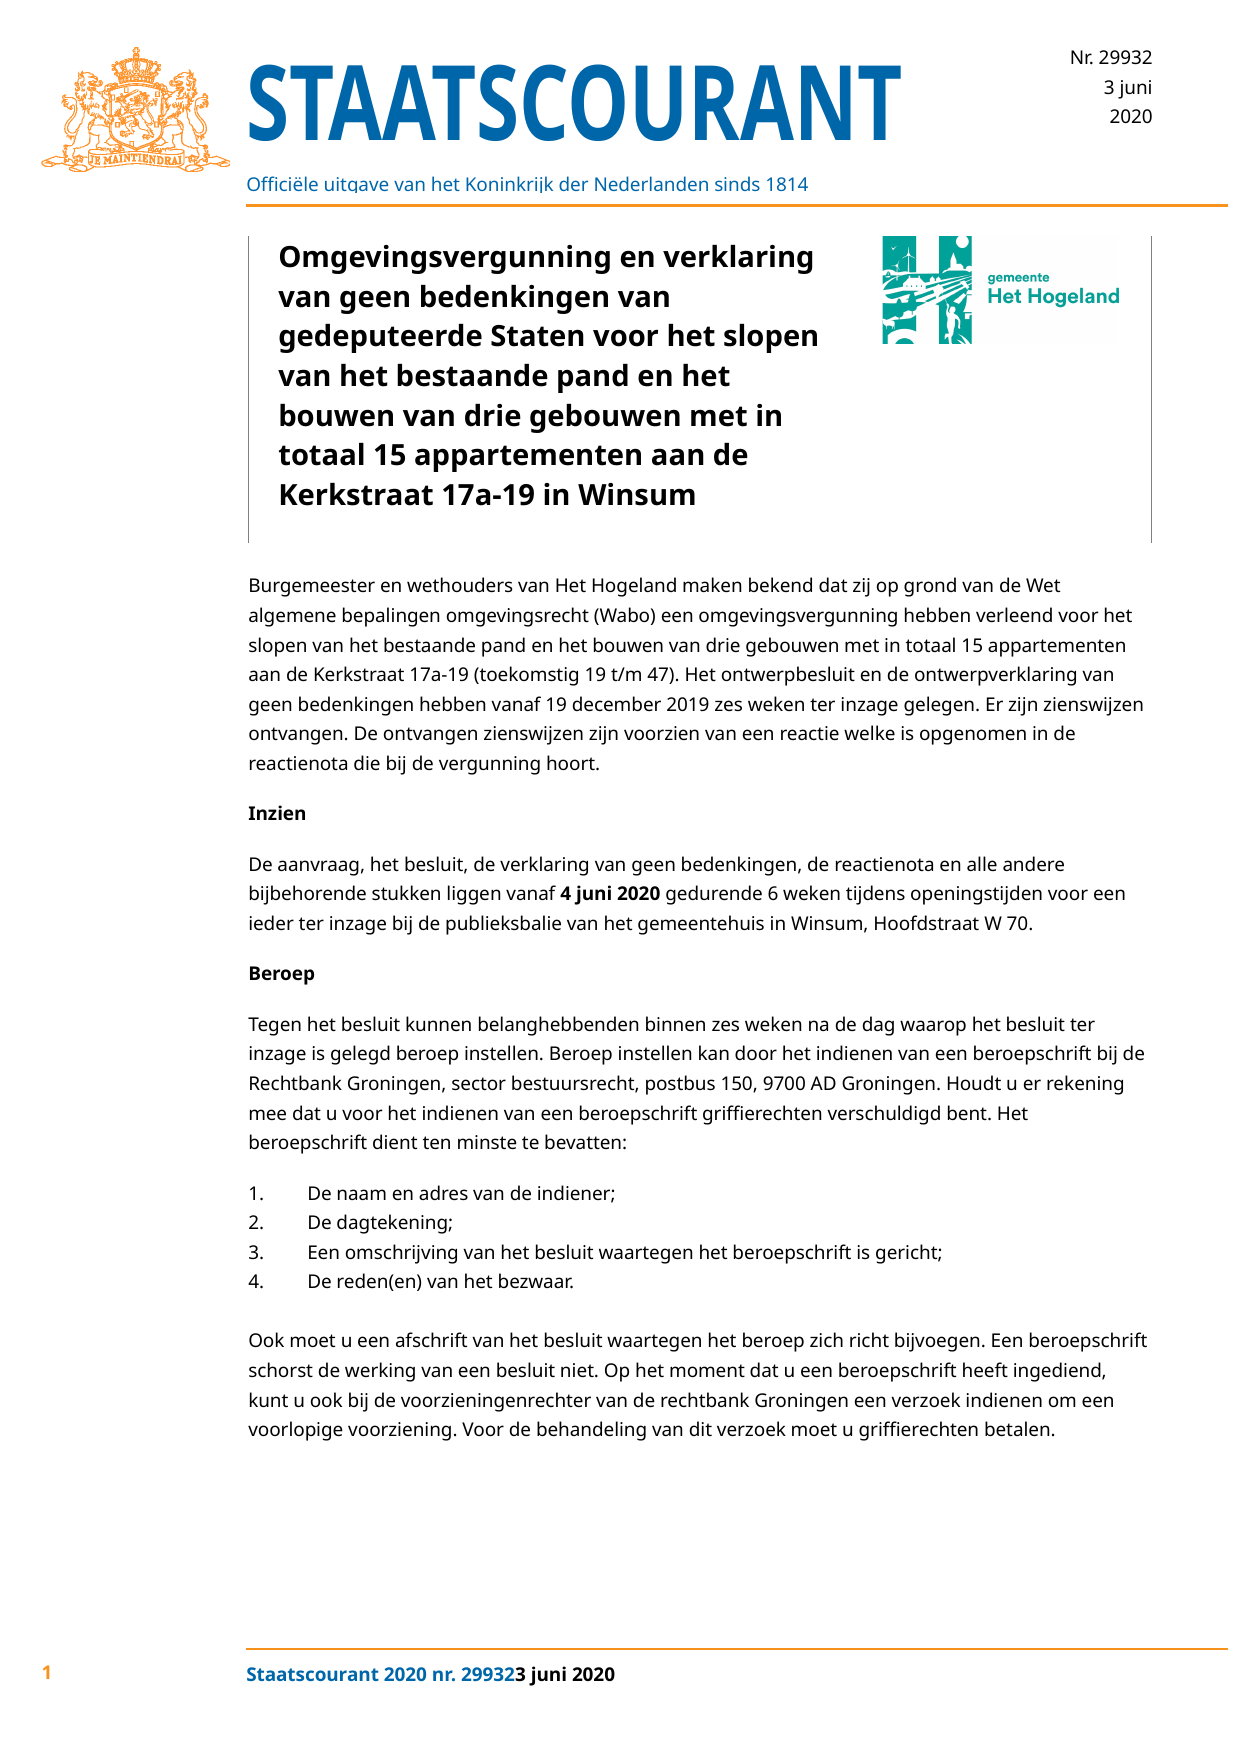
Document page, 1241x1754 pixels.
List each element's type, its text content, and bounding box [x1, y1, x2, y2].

picture [882, 236, 1119, 344]
list Een omschrijving van het besluit waartegen het beroepschrift is gericht; [248, 1239, 1152, 1265]
text Tegen het besluit kunnen belanghebbenden binnen zes weken na de dag waarop het besluit ter inzage is gelegd beroep instellen. Beroep instellen kan door het indienen van een beroepschrift bij de Rechtbank Groningen, sector bestuursrecht, postbus 150, 9700 AD Groningen. Houdt u er rekening mee dat u voor het indienen van een beroepschrift griffierechten verschuldigd bent. Het beroepschrift dient ten minste te bevatten: [248, 1011, 1152, 1155]
table_header [850, 236, 1151, 543]
picture [41, 47, 231, 172]
list De naam en adres van de indiener; [248, 1180, 1152, 1206]
text Burgemeester en wethouders van Het Hogeland maken bekend dat zij op grond van de Wet algemene bepalingen omgevingsrecht (Wabo) een omgevingsvergunning hebben verleend voor het slopen van het bestaande pand en het bouwen van drie gebouwen met in totaal 15 appartementen aan de Kerkstraat 17a-19 (toekomstig 19 t/m 47). Het ontwerpbesluit en de ontwerpverklaring van geen bedenkingen hebben vanaf 19 december 2019 zes weken ter inzage gelegen. Er zijn zienswijzen ontvangen. De ontvangen zienswijzen zijn voorzien van een reactie welke is opgenomen in de reactienota die bij de vergunning hoort. [248, 573, 1152, 776]
table_header Omgevingsvergunning en verklaring van geen bedenkingen van gedeputeerde Staten voor het slopen van het bestaande pand en het bouwen van drie gebouwen met in totaal 15 appartementen aan de Kerkstraat 17a-19 in Winsum [249, 236, 850, 543]
list De reden(en) van het bezwaar. [248, 1268, 1152, 1294]
list De dagtekening; [248, 1209, 1152, 1235]
text De aanvraag, het besluit, de verklaring van geen bedenkingen, de reactienota en alle andere bijbehorende stukken liggen vanaf 4 juni 2020 gedurende 6 weken tijdens openingstijden voor een ieder ter inzage bij de publieksbalie van het gemeentehuis in Winsum, Hoofdstraat W 70. [248, 851, 1152, 936]
text Ook moet u een afschrift van het besluit waartegen het beroep zich richt bijvoegen. Een beroepschrift schorst de werking van een besluit niet. Op het moment dat u een beroepschrift heeft ingediend, kunt u ook bij de voorzieningenrechter van de rechtbank Groningen een verzoek indienen om een voorlopige voorziening. Voor de behandeling van dit verzoek moet u griffierechten betalen. [248, 1328, 1152, 1442]
text Beroep [248, 961, 1152, 986]
text Inzien [248, 801, 1152, 826]
